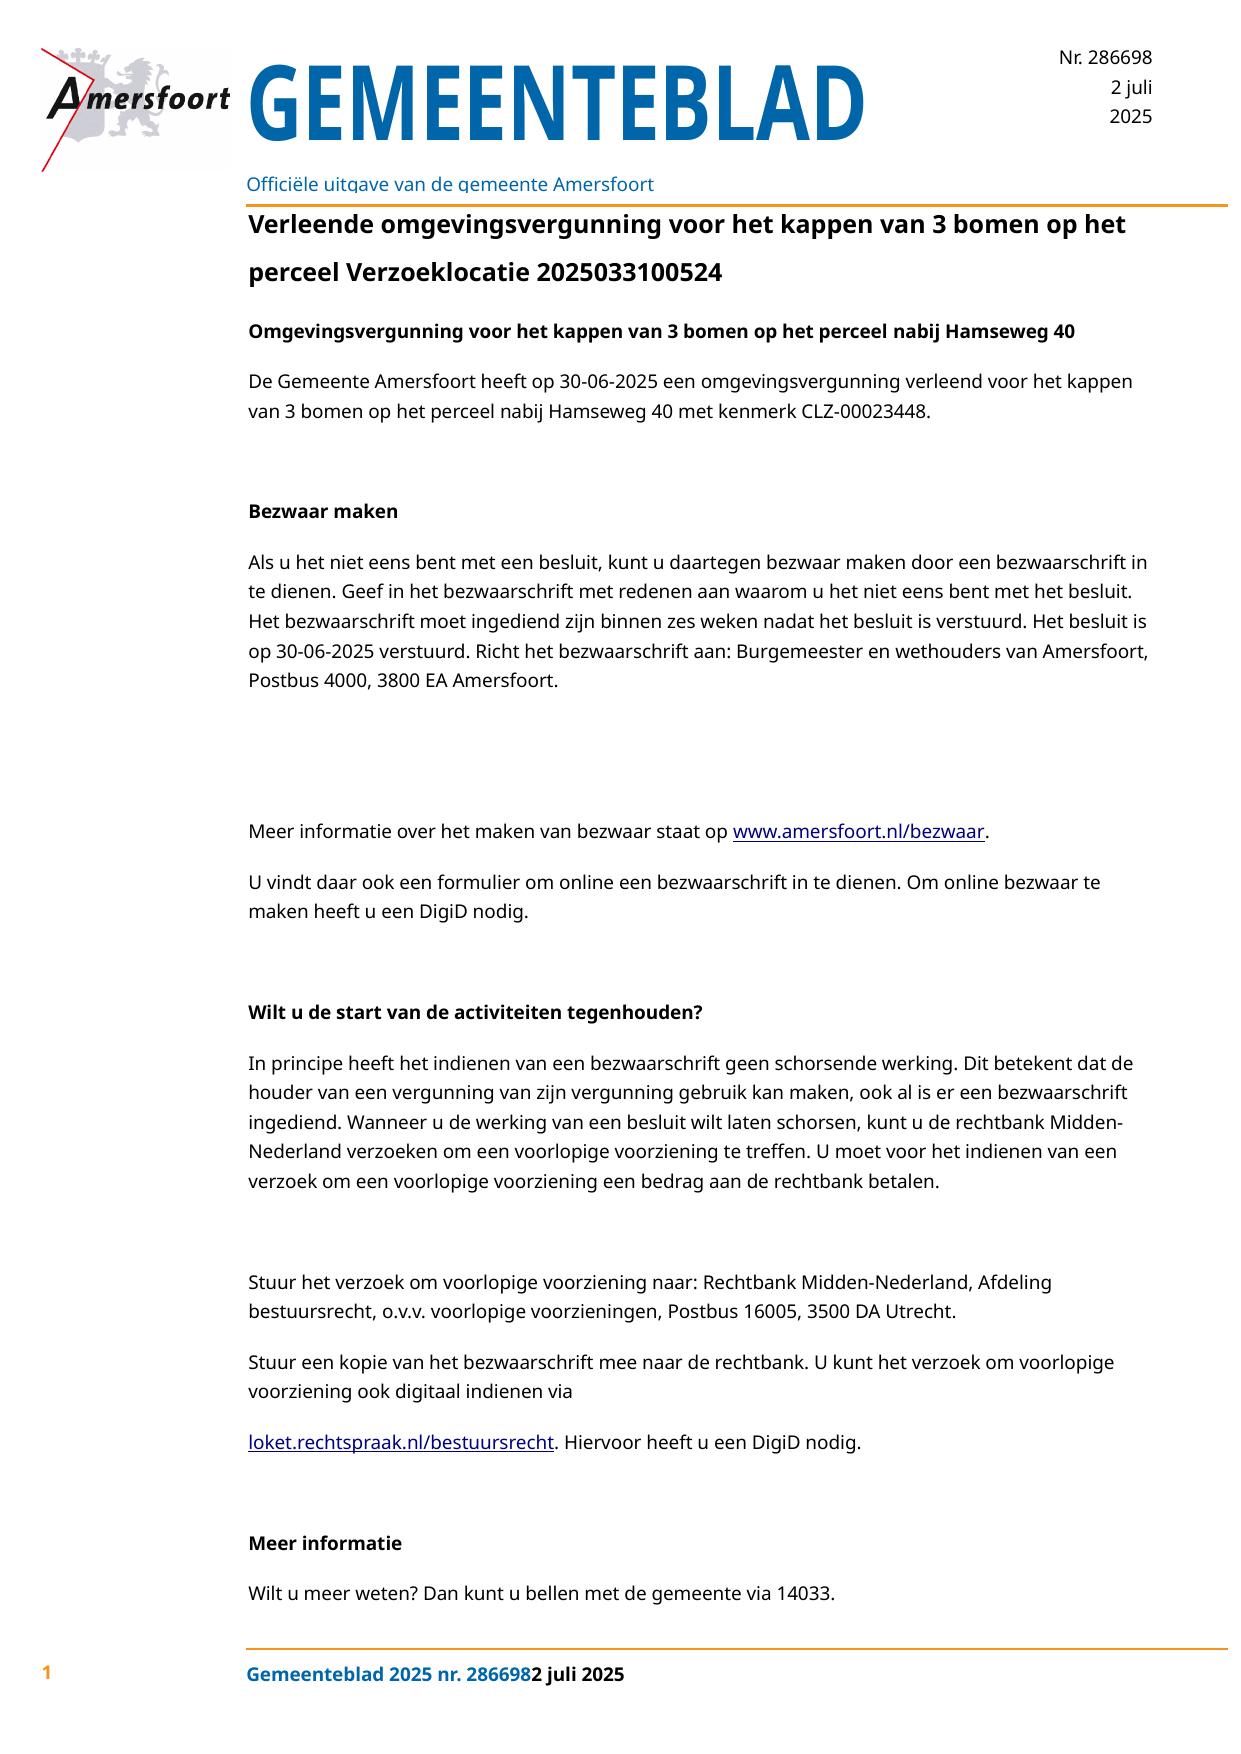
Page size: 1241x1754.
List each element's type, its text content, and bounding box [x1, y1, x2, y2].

text Verleende omgevingsvergunning voor het kappen van 3 bomen op het perceel Verzoeklocatie 2025033100524 [248, 207, 1152, 288]
text Meer informatie [248, 1530, 1152, 1556]
text Wilt u de start van de activiteiten tegenhouden? [248, 999, 1152, 1025]
text loket.rechtspraak.nl/bestuursrecht. Hiervoor heeft u een DigiD nodig. [248, 1429, 1152, 1455]
text Meer informatie over het maken van bezwaar staat op www.amersfoort.nl/bezwaar. [248, 819, 1152, 844]
text Als u het niet eens bent met een besluit, kunt u daartegen bezwaar maken door een bezwaarschrift in te dienen. Geef in het bezwaarschrift met redenen aan waarom u het niet eens bent met het besluit. Het bezwaarschrift moet ingediend zijn binnen zes weken nadat het besluit is verstuurd. Het besluit is op 30-06-2025 verstuurd. Richt het bezwaarschrift aan: Burgemeester en wethouders van Amersfoort, Postbus 4000, 3800 EA Amersfoort. [248, 549, 1152, 693]
text Bezwaar maken [248, 499, 1152, 524]
text Stuur een kopie van het bezwaarschrift mee naar de rechtbank. U kunt het verzoek om voorlopige voorziening ook digitaal indienen via [248, 1349, 1152, 1404]
picture [41, 47, 231, 172]
text Stuur het verzoek om voorlopige voorziening naar: Rechtbank Midden-Nederland, Afdeling bestuursrecht, o.v.v. voorlopige voorzieningen, Postbus 16005, 3500 DA Utrecht. [248, 1269, 1152, 1324]
text Wilt u meer weten? Dan kunt u bellen met de gemeente via 14033. [248, 1580, 1152, 1606]
text U vindt daar ook een formulier om online een bezwaarschrift in te dienen. Om online bezwaar te maken heeft u een DigiD nodig. [248, 869, 1152, 924]
text Omgevingsvergunning voor het kappen van 3 bomen op het perceel nabij Hamseweg 40 [248, 318, 1152, 344]
text In principe heeft het indienen van een bezwaarschrift geen schorsende werking. Dit betekent dat de houder van een vergunning van zijn vergunning gebruik kan maken, ook al is er een bezwaarschrift ingediend. Wanneer u de werking van een besluit wilt laten schorsen, kunt u de rechtbank Midden-Nederland verzoeken om een voorlopige voorziening te treffen. U moet voor het indienen van een verzoek om een voorlopige voorziening een bedrag aan de rechtbank betalen. [248, 1050, 1152, 1194]
text De Gemeente Amersfoort heeft op 30-06-2025 een omgevingsvergunning verleend voor het kappen van 3 bomen op het perceel nabij Hamseweg 40 met kenmerk CLZ-00023448. [248, 368, 1152, 424]
